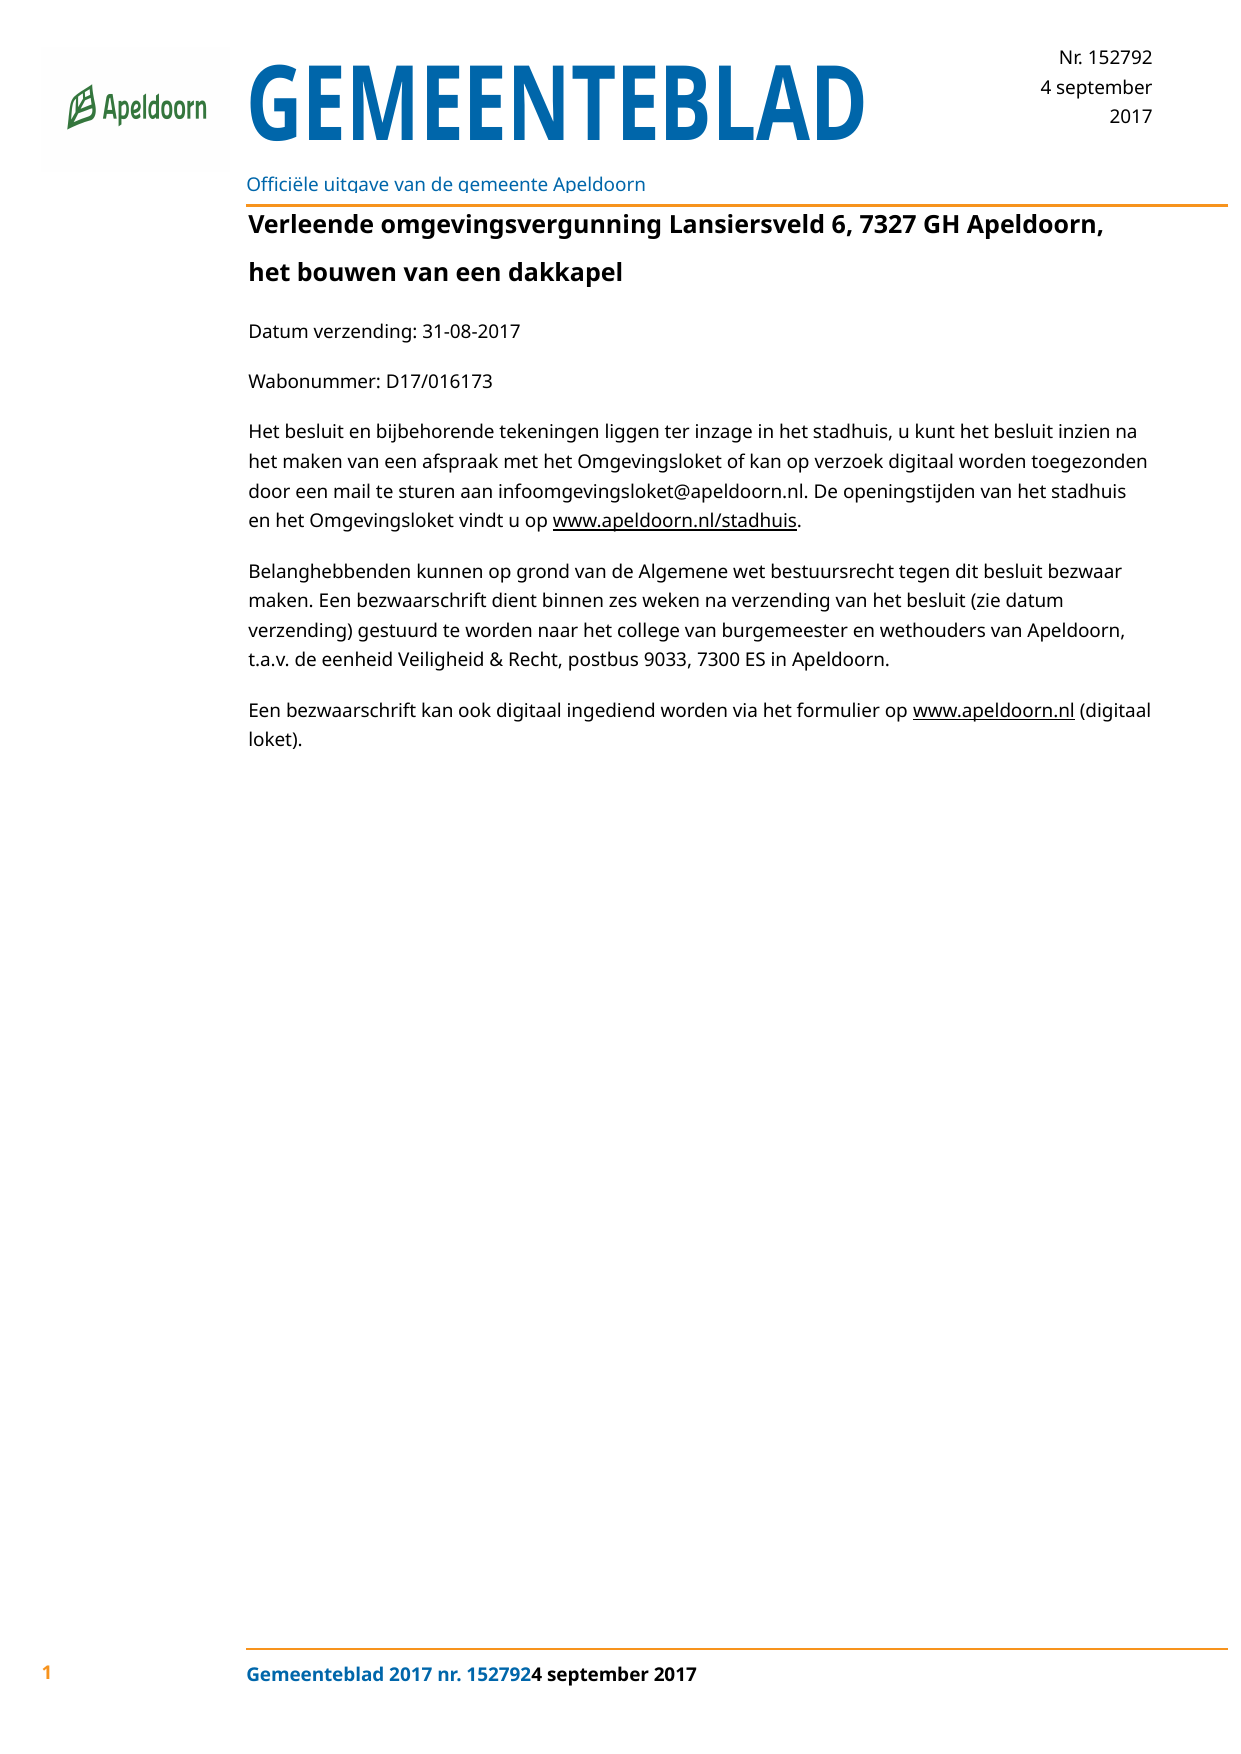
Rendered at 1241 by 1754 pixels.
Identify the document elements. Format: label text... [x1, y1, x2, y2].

text Een bezwaarschrift kan ook digitaal ingediend worden via het formulier op www.apeldoorn.nl (digitaal loket). [248, 697, 1152, 752]
text Datum verzending: 31-08-2017 [248, 318, 1152, 344]
text Verleende omgevingsvergunning Lansiersveld 6, 7327 GH Apeldoorn, het bouwen van een dakkapel [248, 207, 1152, 288]
text Wabonummer: D17/016173 [248, 368, 1152, 394]
text Het besluit en bijbehorende tekeningen liggen ter inzage in het stadhuis, u kunt het besluit inzien na het maken van een afspraak met het Omgevingsloket of kan op verzoek digitaal worden toegezonden door een mail te sturen aan infoomgevingsloket@apeldoorn.nl. De openingstijden van het stadhuis en het Omgevingsloket vindt u op www.apeldoorn.nl/stadhuis. [248, 419, 1152, 533]
picture [41, 47, 231, 172]
text Belanghebbenden kunnen op grond van de Algemene wet bestuursrecht tegen dit besluit bezwaar maken. Een bezwaarschrift dient binnen zes weken na verzending van het besluit (zie datum verzending) gestuurd te worden naar het college van burgemeester en wethouders van Apeldoorn, t.a.v. de eenheid Veiligheid & Recht, postbus 9033, 7300 ES in Apeldoorn. [248, 558, 1152, 672]
